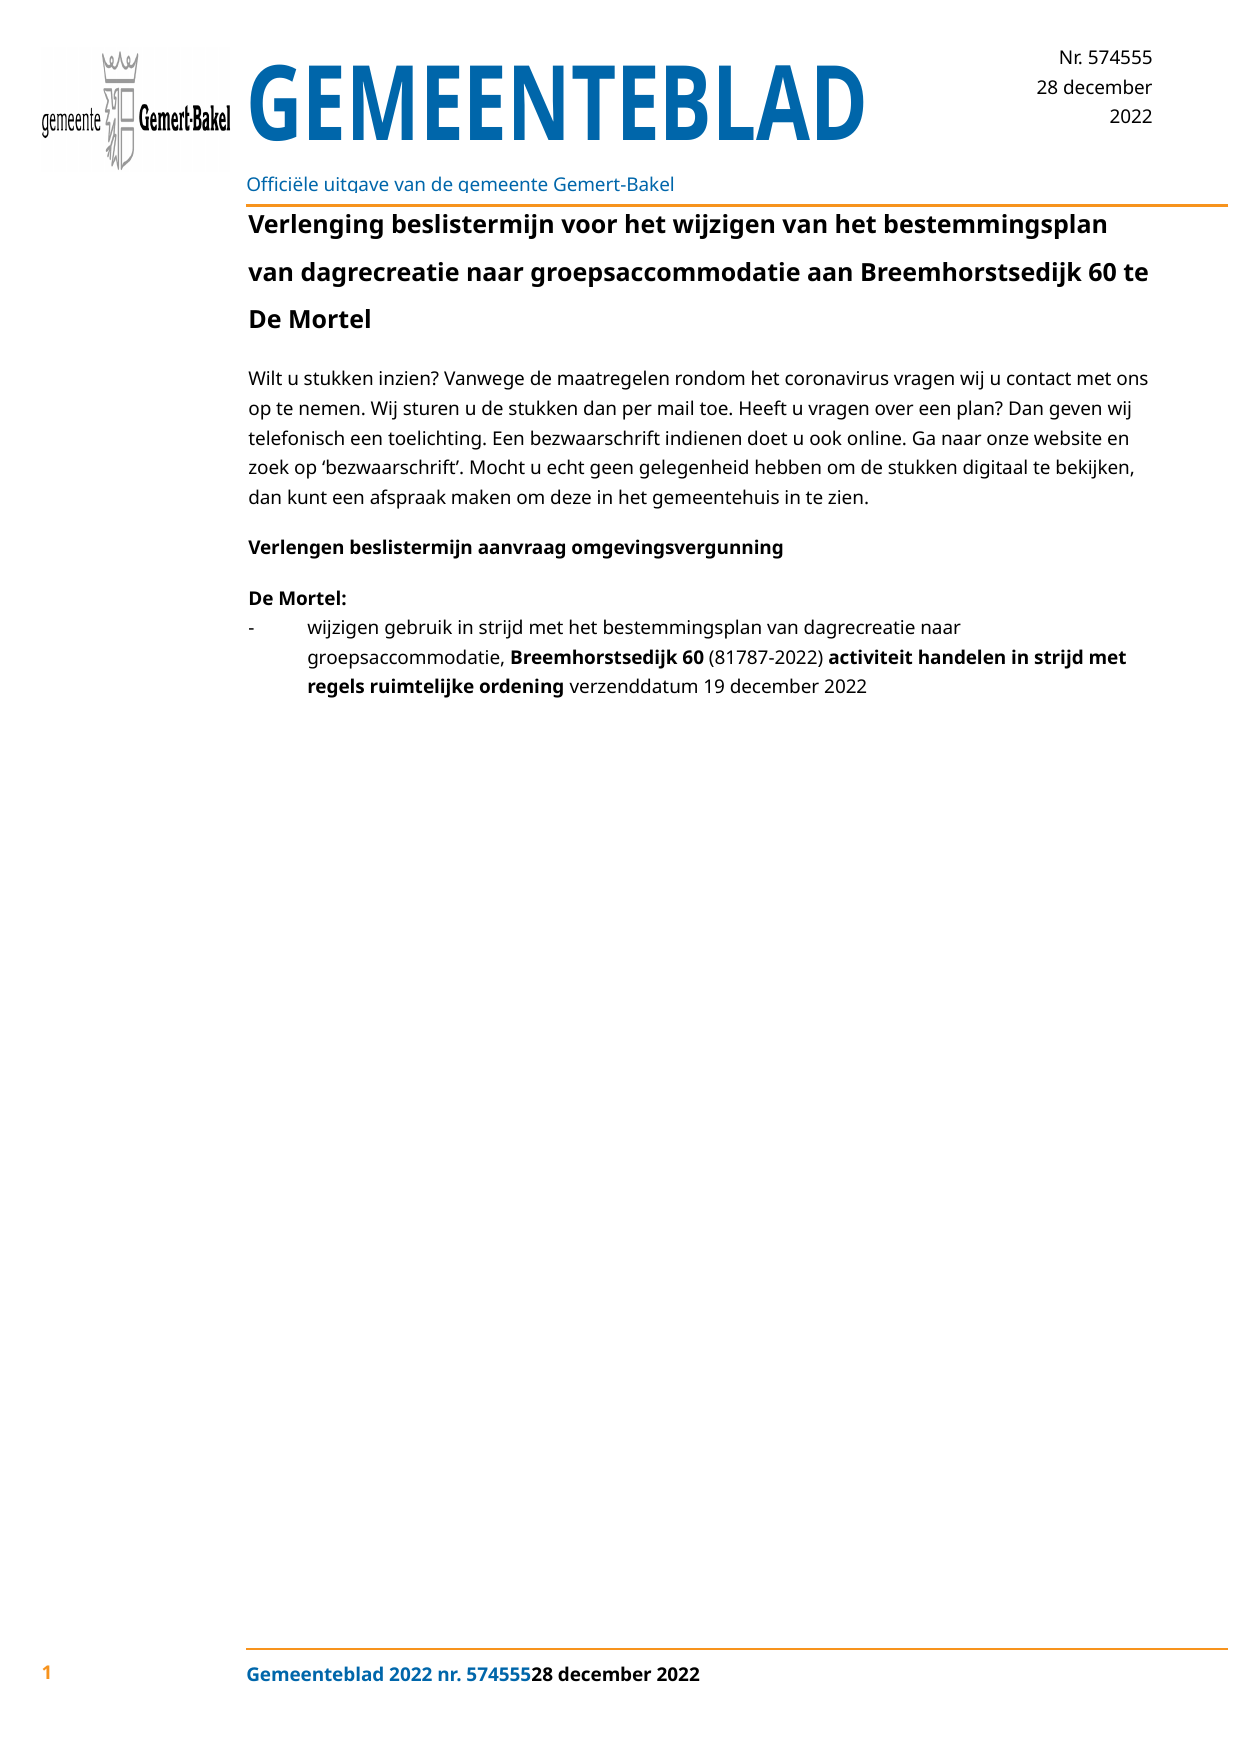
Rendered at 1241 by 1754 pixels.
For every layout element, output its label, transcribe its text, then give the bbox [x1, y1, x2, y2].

picture [41, 47, 231, 172]
text De Mortel: [248, 585, 1152, 610]
text Verlenging beslistermijn voor het wijzigen van het bestemmingsplan van dagrecreatie naar groepsaccommodatie aan Breemhorstsedijk 60 te De Mortel [248, 207, 1152, 336]
text Verlengen beslistermijn aanvraag omgevingsvergunning [248, 534, 1152, 560]
text Wilt u stukken inzien? Vanwege de maatregelen rondom het coronavirus vragen wij u contact met ons op te nemen. Wij sturen u de stukken dan per mail toe. Heeft u vragen over een plan? Dan geven wij telefonisch een toelichting. Een bezwaarschrift indienen doet u ook online. Ga naar onze website en zoek op ‘bezwaarschrift’. Mocht u echt geen gelegenheid hebben om de stukken digitaal te bekijken, dan kunt een afspraak maken om deze in het gemeentehuis in te zien. [248, 366, 1152, 509]
list wijzigen gebruik in strijd met het bestemmingsplan van dagrecreatie naar groepsaccommodatie, Breemhorstsedijk 60 (81787-2022) activiteit handelen in strijd met regels ruimtelijke ordening verzenddatum 19 december 2022 [248, 614, 1152, 699]
